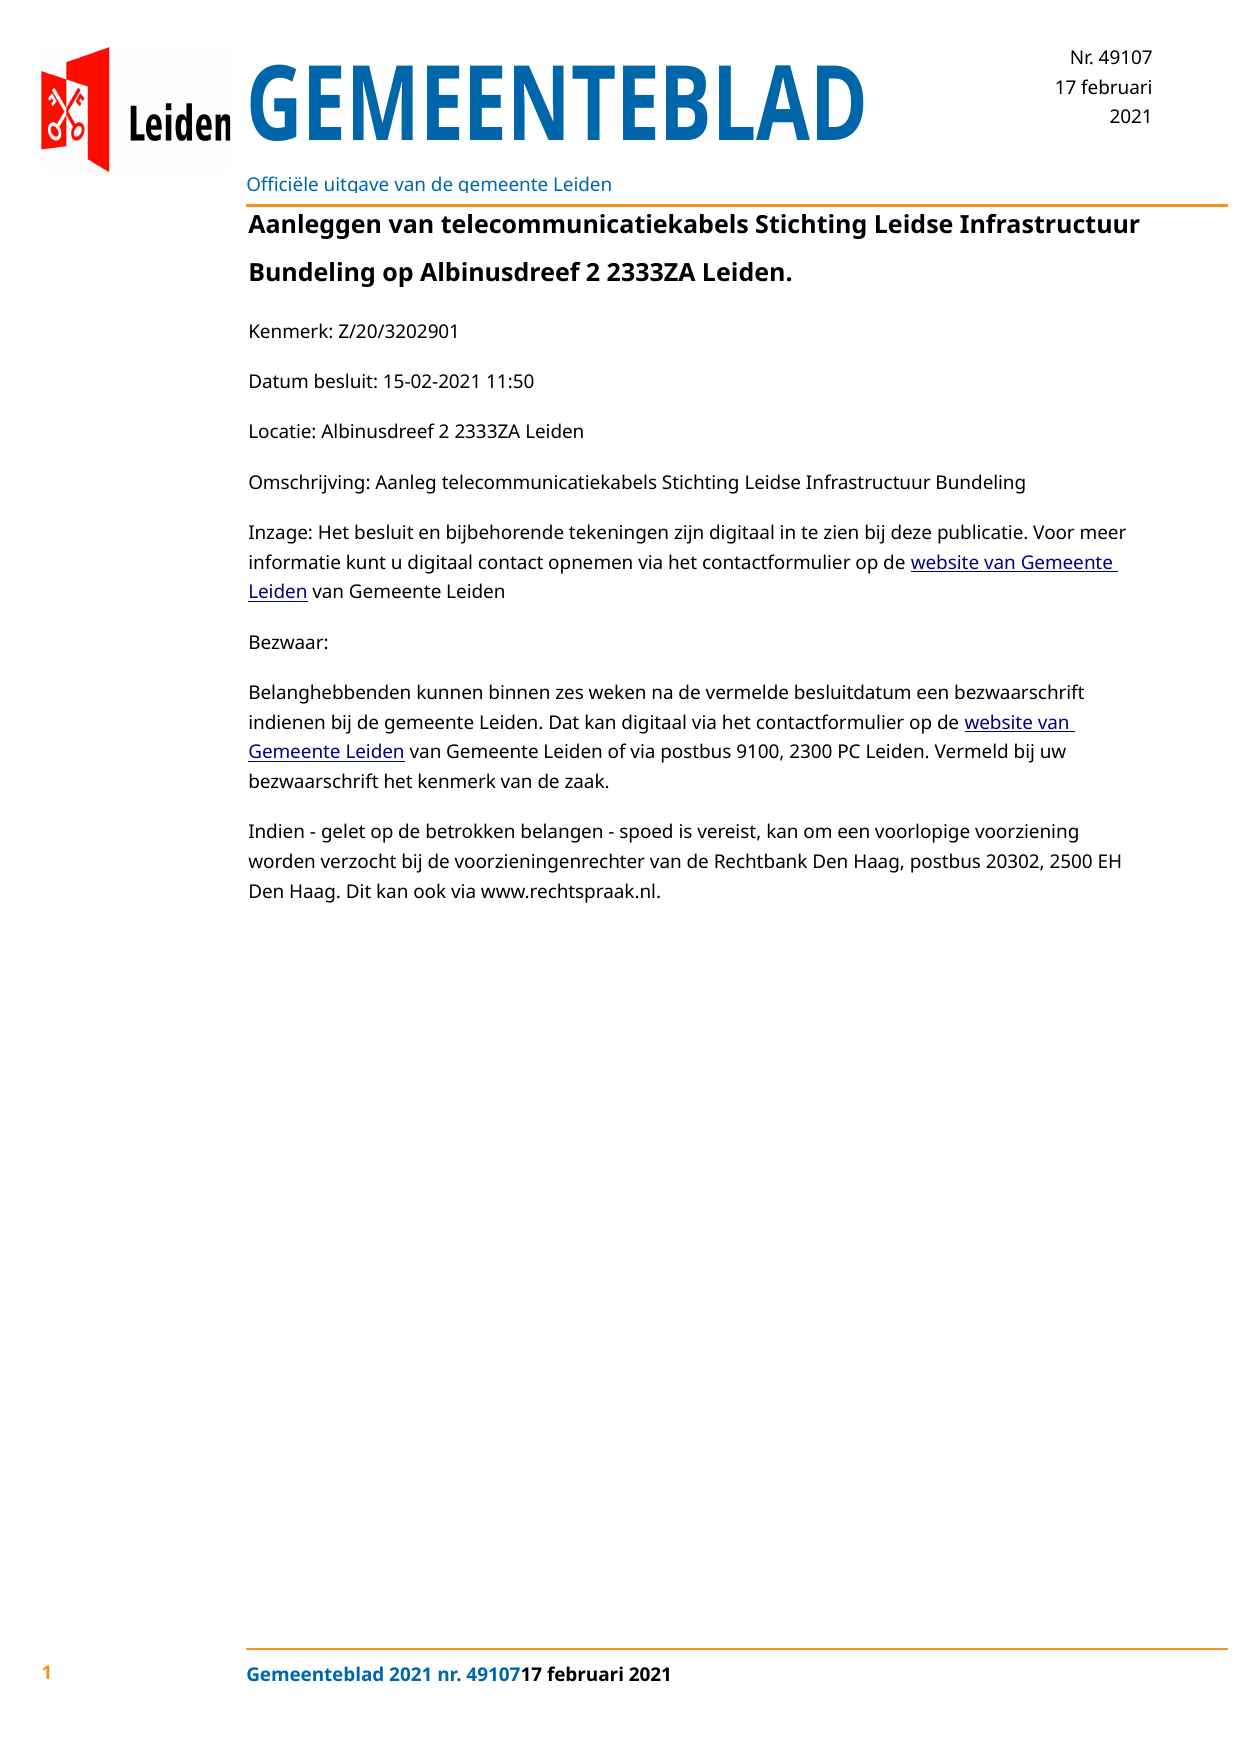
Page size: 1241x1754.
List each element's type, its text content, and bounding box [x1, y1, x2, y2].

text Kenmerk: Z/20/3202901 [248, 318, 1152, 344]
text Aanleggen van telecommunicatiekabels Stichting Leidse Infrastructuur Bundeling op Albinusdreef 2 2333ZA Leiden. [248, 207, 1152, 288]
picture [41, 47, 231, 172]
text Bezwaar: [248, 629, 1152, 655]
text Indien - gelet op de betrokken belangen - spoed is vereist, kan om een voorlopige voorziening worden verzocht bij de voorzieningenrechter van de Rechtbank Den Haag, postbus 20302, 2500 EH Den Haag. Dit kan ook via www.rechtspraak.nl. [248, 819, 1152, 904]
text Datum besluit: 15-02-2021 11:50 [248, 368, 1152, 394]
text Inzage: Het besluit en bijbehorende tekeningen zijn digitaal in te zien bij deze publicatie. Voor meer informatie kunt u digitaal contact opnemen via het contactformulier op de website van Gemeente Leiden van Gemeente Leiden [248, 519, 1152, 604]
text Omschrijving: Aanleg telecommunicatiekabels Stichting Leidse Infrastructuur Bundeling [248, 469, 1152, 495]
text Belanghebbenden kunnen binnen zes weken na de vermelde besluitdatum een bezwaarschrift indienen bij de gemeente Leiden. Dat kan digitaal via het contactformulier op de website van Gemeente Leiden van Gemeente Leiden of via postbus 9100, 2300 PC Leiden. Vermeld bij uw bezwaarschrift het kenmerk van de zaak. [248, 679, 1152, 794]
text Locatie: Albinusdreef 2 2333ZA Leiden [248, 419, 1152, 444]
